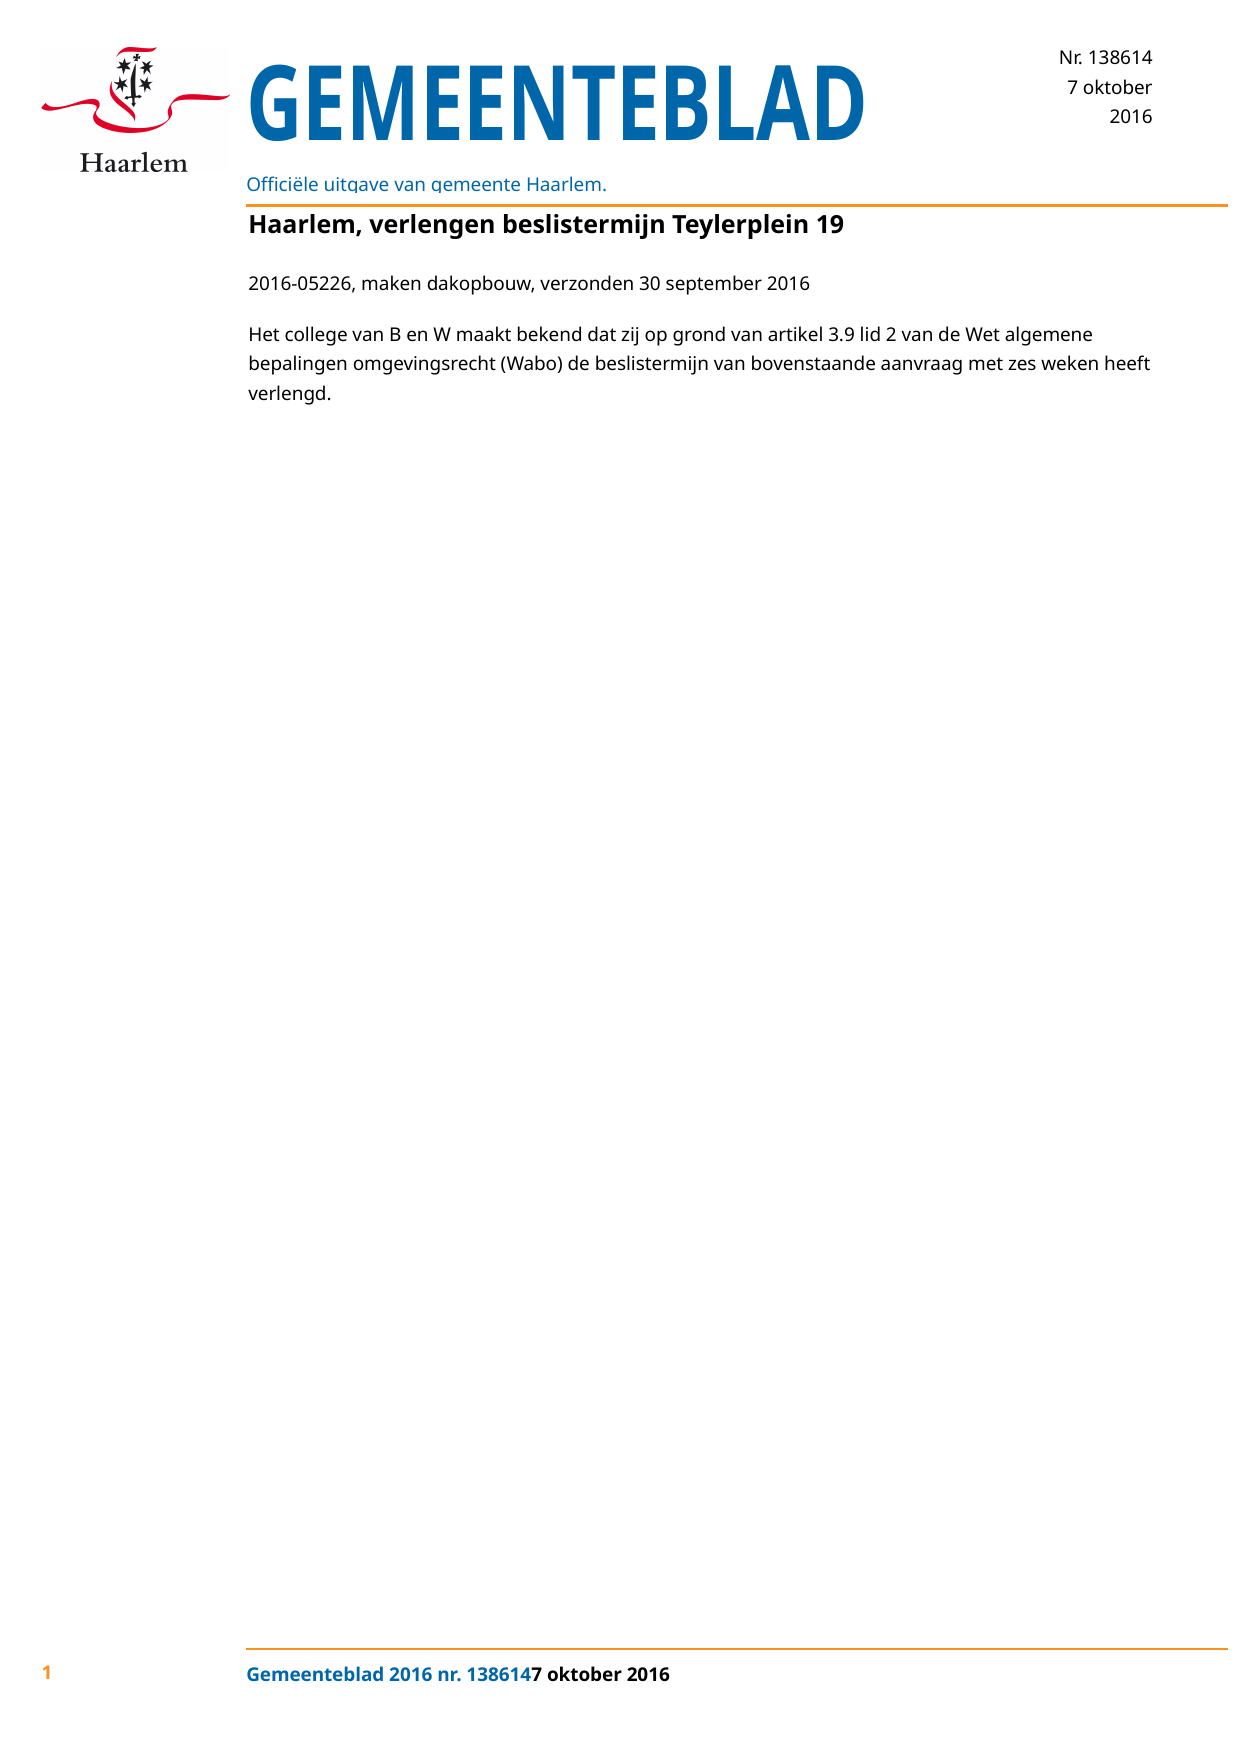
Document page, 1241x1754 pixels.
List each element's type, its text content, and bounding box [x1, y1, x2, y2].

text Haarlem, verlengen beslistermijn Teylerplein 19 [248, 207, 1152, 241]
picture [41, 47, 231, 172]
text Het college van B en W maakt bekend dat zij op grond van artikel 3.9 lid 2 van de Wet algemene bepalingen omgevingsrecht (Wabo) de beslistermijn van bovenstaande aanvraag met zes weken heeft verlengd. [248, 321, 1152, 406]
text 2016-05226, maken dakopbouw, verzonden 30 september 2016 [248, 270, 1152, 296]
